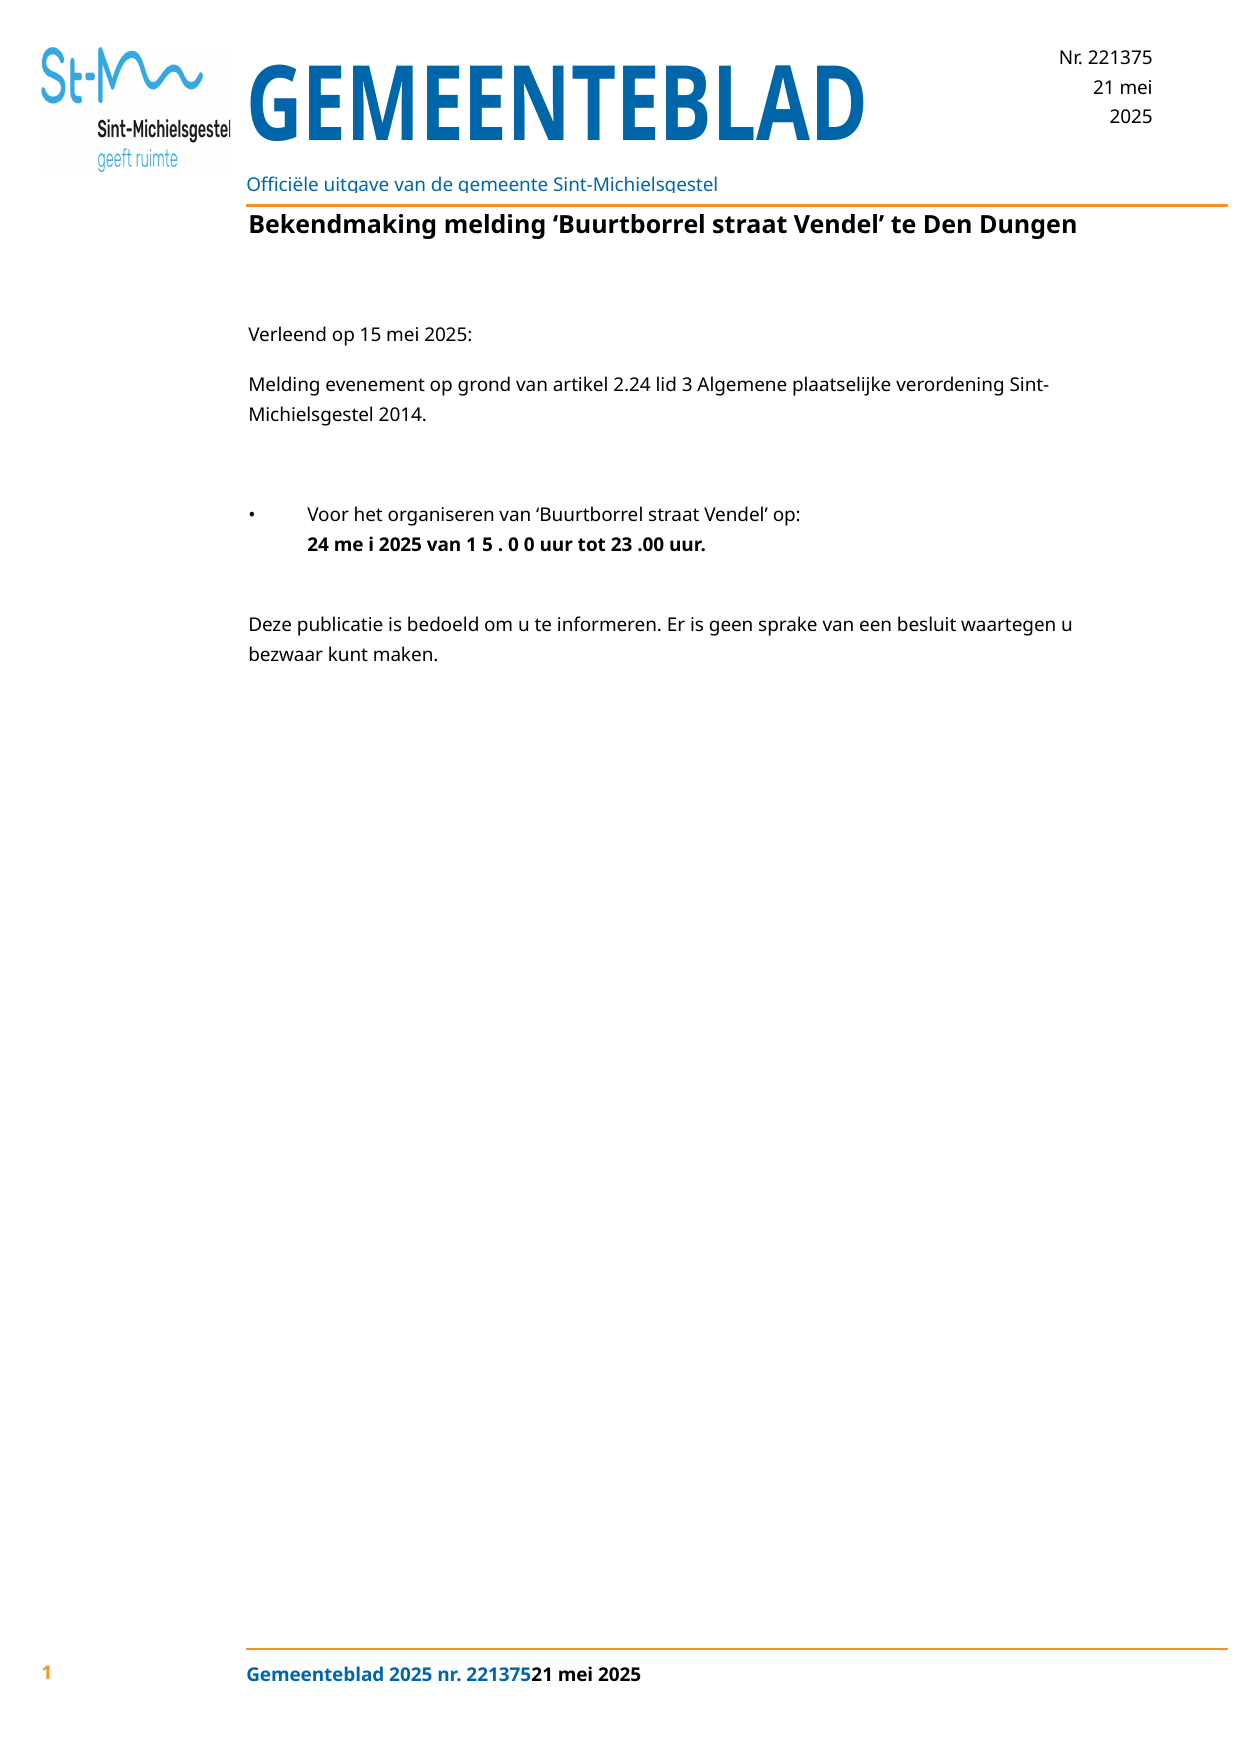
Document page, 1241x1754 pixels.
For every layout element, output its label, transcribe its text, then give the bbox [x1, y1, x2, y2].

text Deze publicatie is bedoeld om u te informeren. Er is geen sprake van een besluit waartegen u bezwaar kunt maken. [248, 611, 1152, 666]
text Bekendmaking melding ‘Buurtborrel straat Vendel’ te Den Dungen [248, 207, 1152, 241]
list Voor het organiseren van ‘Buurtborrel straat Vendel’ op: [248, 502, 1152, 527]
text Verleend op 15 mei 2025: [248, 321, 1152, 346]
text Melding evenement op grond van artikel 2.24 lid 3 Algemene plaatselijke verordening Sint-Michielsgestel 2014. [248, 371, 1152, 426]
list 24 me i 2025 van 1 5 . 0 0 uur tot 23 .00 uur. [248, 531, 1152, 557]
picture [41, 47, 231, 172]
